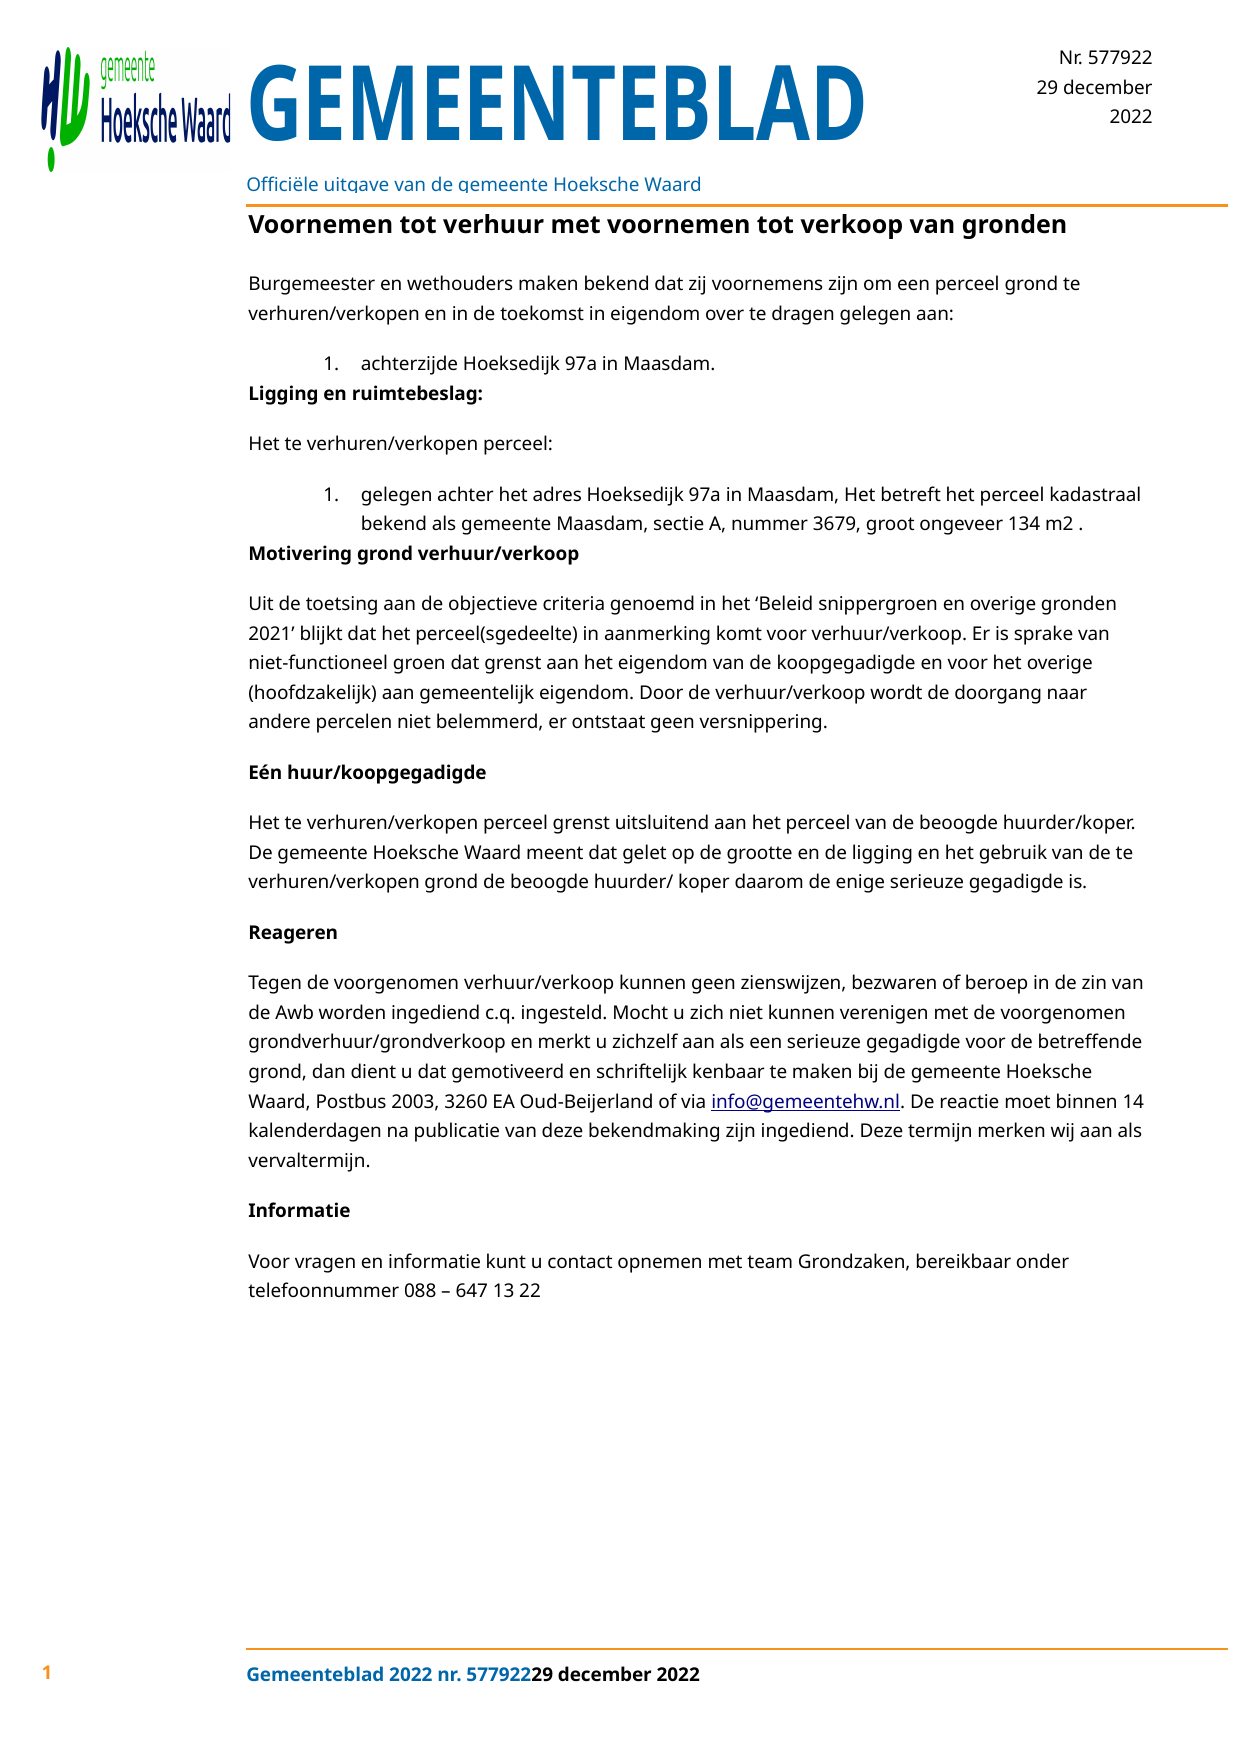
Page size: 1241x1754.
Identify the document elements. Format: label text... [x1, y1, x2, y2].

text Het te verhuren/verkopen perceel: [248, 430, 1152, 456]
text Informatie [248, 1197, 1152, 1223]
text Burgemeester en wethouders maken bekend dat zij voornemens zijn om een perceel grond te verhuren/verkopen en in de toekomst in eigendom over te dragen gelegen aan: [248, 270, 1152, 326]
text Ligging en ruimtebeslag: [248, 380, 1152, 406]
list achterzijde Hoeksedijk 97a in Maasdam. [323, 350, 1152, 376]
picture [41, 47, 231, 172]
text Reageren [248, 919, 1152, 945]
text Eén huur/koopgegadigde [248, 759, 1152, 785]
text Voor vragen en informatie kunt u contact opnemen met team Grondzaken, bereikbaar onder telefoonnummer 088 – 647 13 22 [248, 1248, 1152, 1303]
text Tegen de voorgenomen verhuur/verkoop kunnen geen zienswijzen, bezwaren of beroep in de zin van de Awb worden ingediend c.q. ingesteld. Mocht u zich niet kunnen verenigen met de voorgenomen grondverhuur/grondverkoop en merkt u zichzelf aan als een serieuze gegadigde voor de betreffende grond, dan dient u dat gemotiveerd en schriftelijk kenbaar te maken bij de gemeente Hoeksche Waard, Postbus 2003, 3260 EA Oud-Beijerland of via info@gemeentehw.nl. De reactie moet binnen 14 kalenderdagen na publicatie van deze bekendmaking zijn ingediend. Deze termijn merken wij aan als vervaltermijn. [248, 969, 1152, 1173]
text Voornemen tot verhuur met voornemen tot verkoop van gronden [248, 207, 1152, 241]
list gelegen achter het adres Hoeksedijk 97a in Maasdam, Het betreft het perceel kadastraal bekend als gemeente Maasdam, sectie A, nummer 3679, groot ongeveer 134 m2 . [323, 481, 1152, 536]
text Motivering grond verhuur/verkoop [248, 540, 1152, 566]
text Uit de toetsing aan de objectieve criteria genoemd in het ‘Beleid snippergroen en overige gronden 2021’ blijkt dat het perceel(sgedeelte) in aanmerking komt voor verhuur/verkoop. Er is sprake van niet-functioneel groen dat grenst aan het eigendom van de koopgegadigde en voor het overige (hoofdzakelijk) aan gemeentelijk eigendom. Door de verhuur/verkoop wordt de doorgang naar andere percelen niet belemmerd, er ontstaat geen versnippering. [248, 590, 1152, 734]
text Het te verhuren/verkopen perceel grenst uitsluitend aan het perceel van de beoogde huurder/koper. De gemeente Hoeksche Waard meent dat gelet op de grootte en de ligging en het gebruik van de te verhuren/verkopen grond de beoogde huurder/ koper daarom de enige serieuze gegadigde is. [248, 809, 1152, 894]
